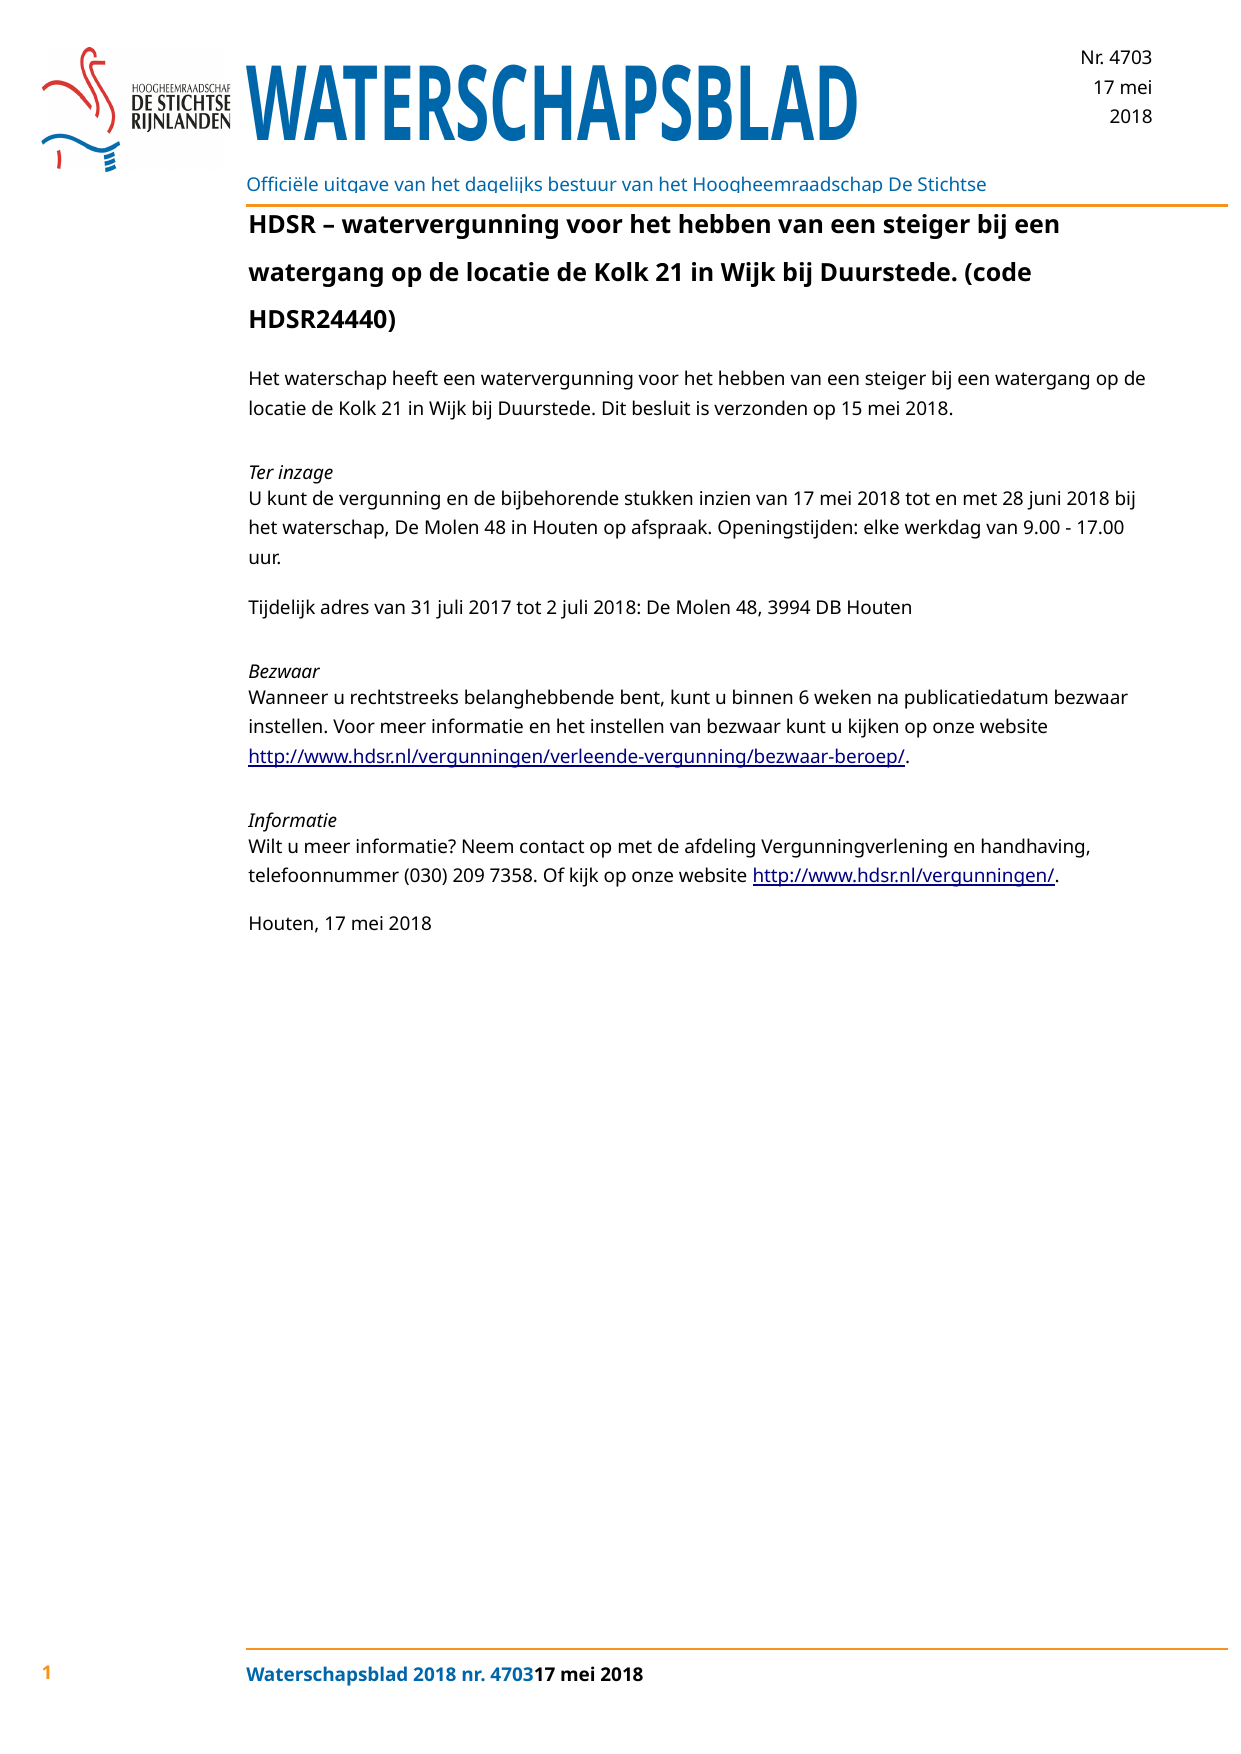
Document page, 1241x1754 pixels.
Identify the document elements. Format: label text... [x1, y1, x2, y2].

text Ter inzage [248, 459, 1152, 485]
text Informatie [248, 807, 1152, 833]
text HDSR – watervergunning voor het hebben van een steiger bij een watergang op de locatie de Kolk 21 in Wijk bij Duurstede. (code HDSR24440) [248, 207, 1152, 336]
text Houten, 17 mei 2018 [248, 910, 1152, 936]
text Bezwaar [248, 658, 1152, 684]
text Wilt u meer informatie? Neem contact op met de afdeling Vergunningverlening en handhaving, telefoonnummer (030) 209 7358. Of kijk op onze website http://www.hdsr.nl/vergunningen/. [248, 833, 1152, 888]
text Tijdelijk adres van 31 juli 2017 tot 2 juli 2018: De Molen 48, 3994 DB Houten [248, 594, 1152, 620]
text Wanneer u rechtstreeks belanghebbende bent, kunt u binnen 6 weken na publicatiedatum bezwaar instellen. Voor meer informatie en het instellen van bezwaar kunt u kijken op onze website http://www.hdsr.nl/vergunningen/verleende-vergunning/bezwaar-beroep/. [248, 684, 1152, 769]
text U kunt de vergunning en de bijbehorende stukken inzien van 17 mei 2018 tot en met 28 juni 2018 bij het waterschap, De Molen 48 in Houten op afspraak. Openingstijden: elke werkdag van 9.00 - 17.00 uur. [248, 485, 1152, 570]
picture [41, 47, 231, 172]
text Het waterschap heeft een watervergunning voor het hebben van een steiger bij een watergang op de locatie de Kolk 21 in Wijk bij Duurstede. Dit besluit is verzonden op 15 mei 2018. [248, 366, 1152, 421]
